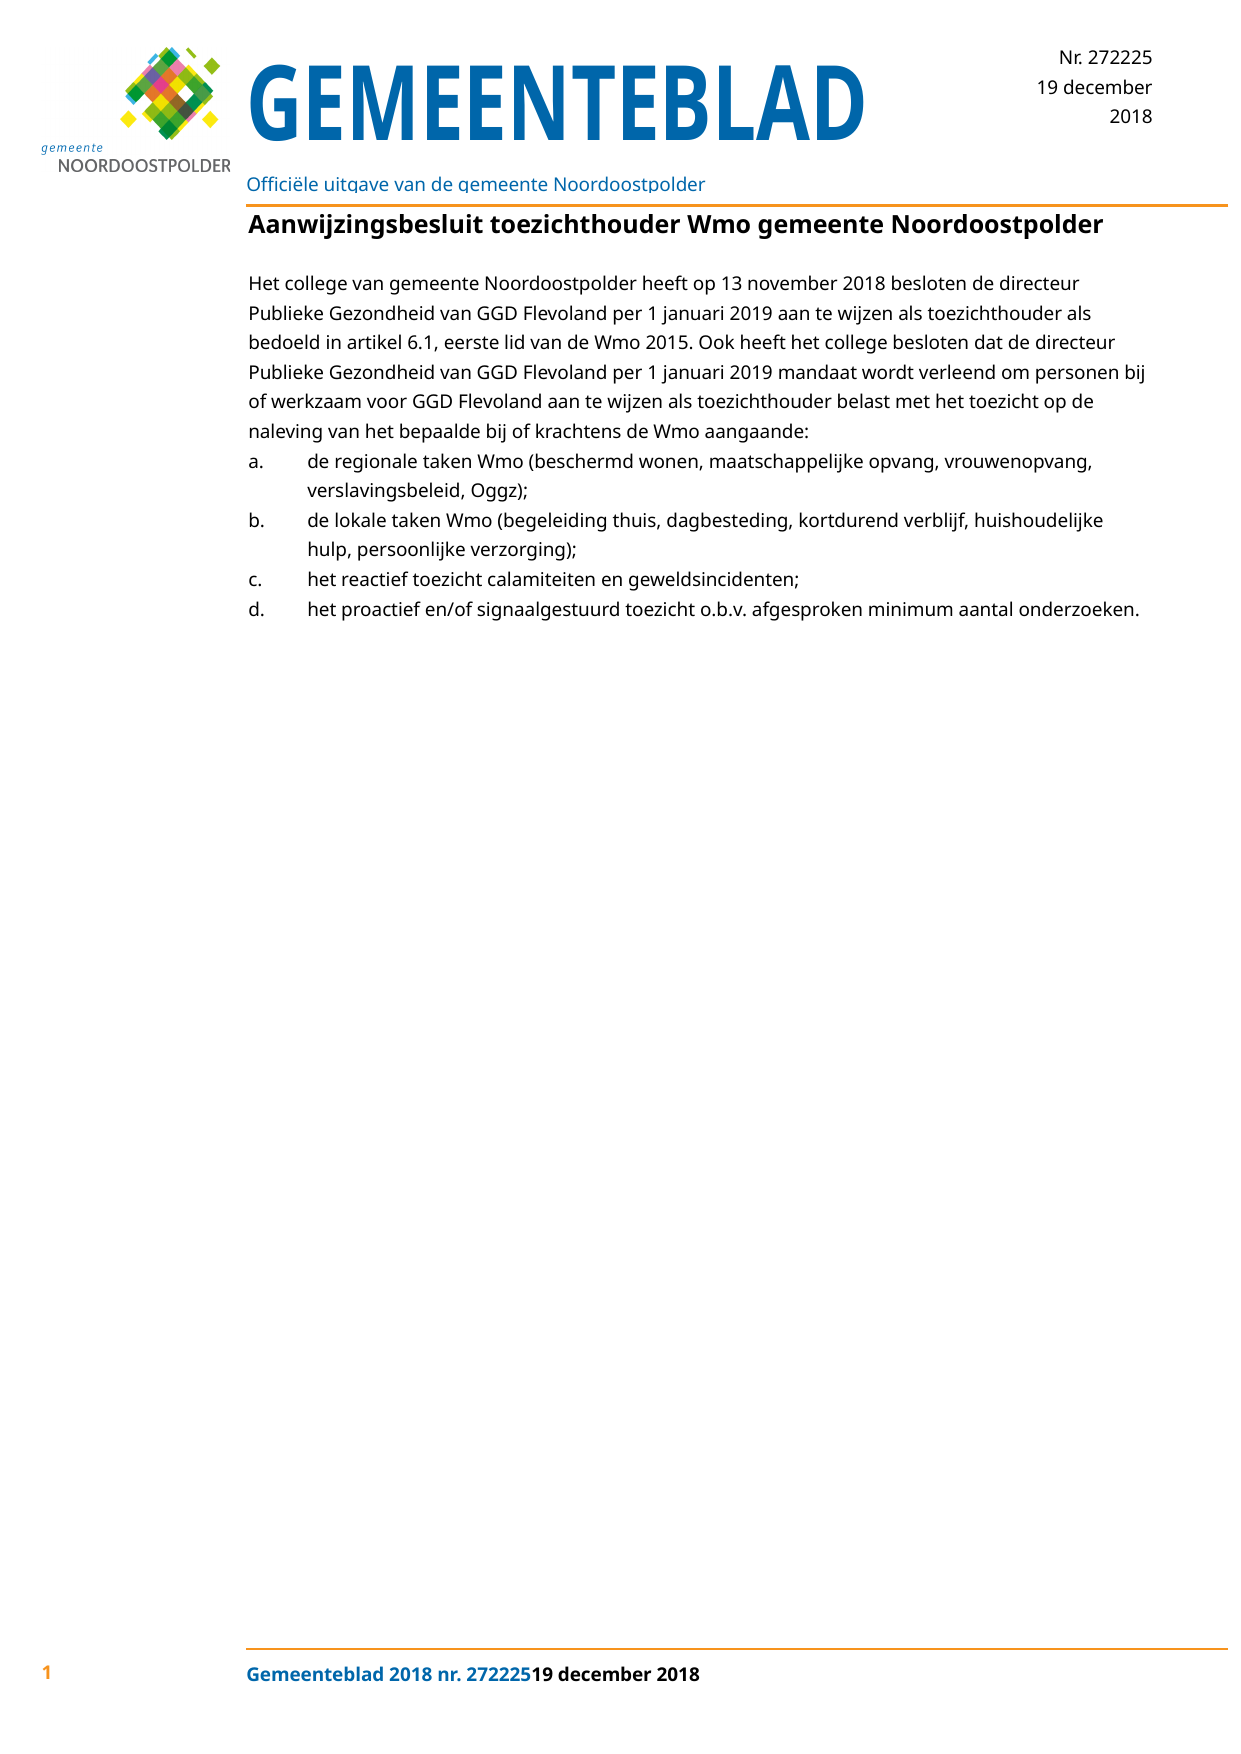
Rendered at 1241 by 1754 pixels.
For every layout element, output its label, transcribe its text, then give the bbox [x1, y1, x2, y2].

list de lokale taken Wmo (begeleiding thuis, dagbesteding, kortdurend verblijf, huishoudelijke hulp, persoonlijke verzorging); [248, 507, 1152, 562]
text Het college van gemeente Noordoostpolder heeft op 13 november 2018 besloten de directeur Publieke Gezondheid van GGD Flevoland per 1 januari 2019 aan te wijzen als toezichthouder als bedoeld in artikel 6.1, eerste lid van de Wmo 2015. Ook heeft het college besloten dat de directeur Publieke Gezondheid van GGD Flevoland per 1 januari 2019 mandaat wordt verleend om personen bij of werkzaam voor GGD Flevoland aan te wijzen als toezichthouder belast met het toezicht op de naleving van het bepaalde bij of krachtens de Wmo aangaande: [248, 270, 1152, 444]
list het proactief en/of signaalgestuurd toezicht o.b.v. afgesproken minimum aantal onderzoeken. [248, 596, 1152, 621]
list het reactief toezicht calamiteiten en geweldsincidenten; [248, 566, 1152, 592]
list de regionale taken Wmo (beschermd wonen, maatschappelijke opvang, vrouwenopvang, verslavingsbeleid, Oggz); [248, 448, 1152, 503]
picture [41, 47, 231, 172]
text Aanwijzingsbesluit toezichthouder Wmo gemeente Noordoostpolder [248, 207, 1152, 241]
